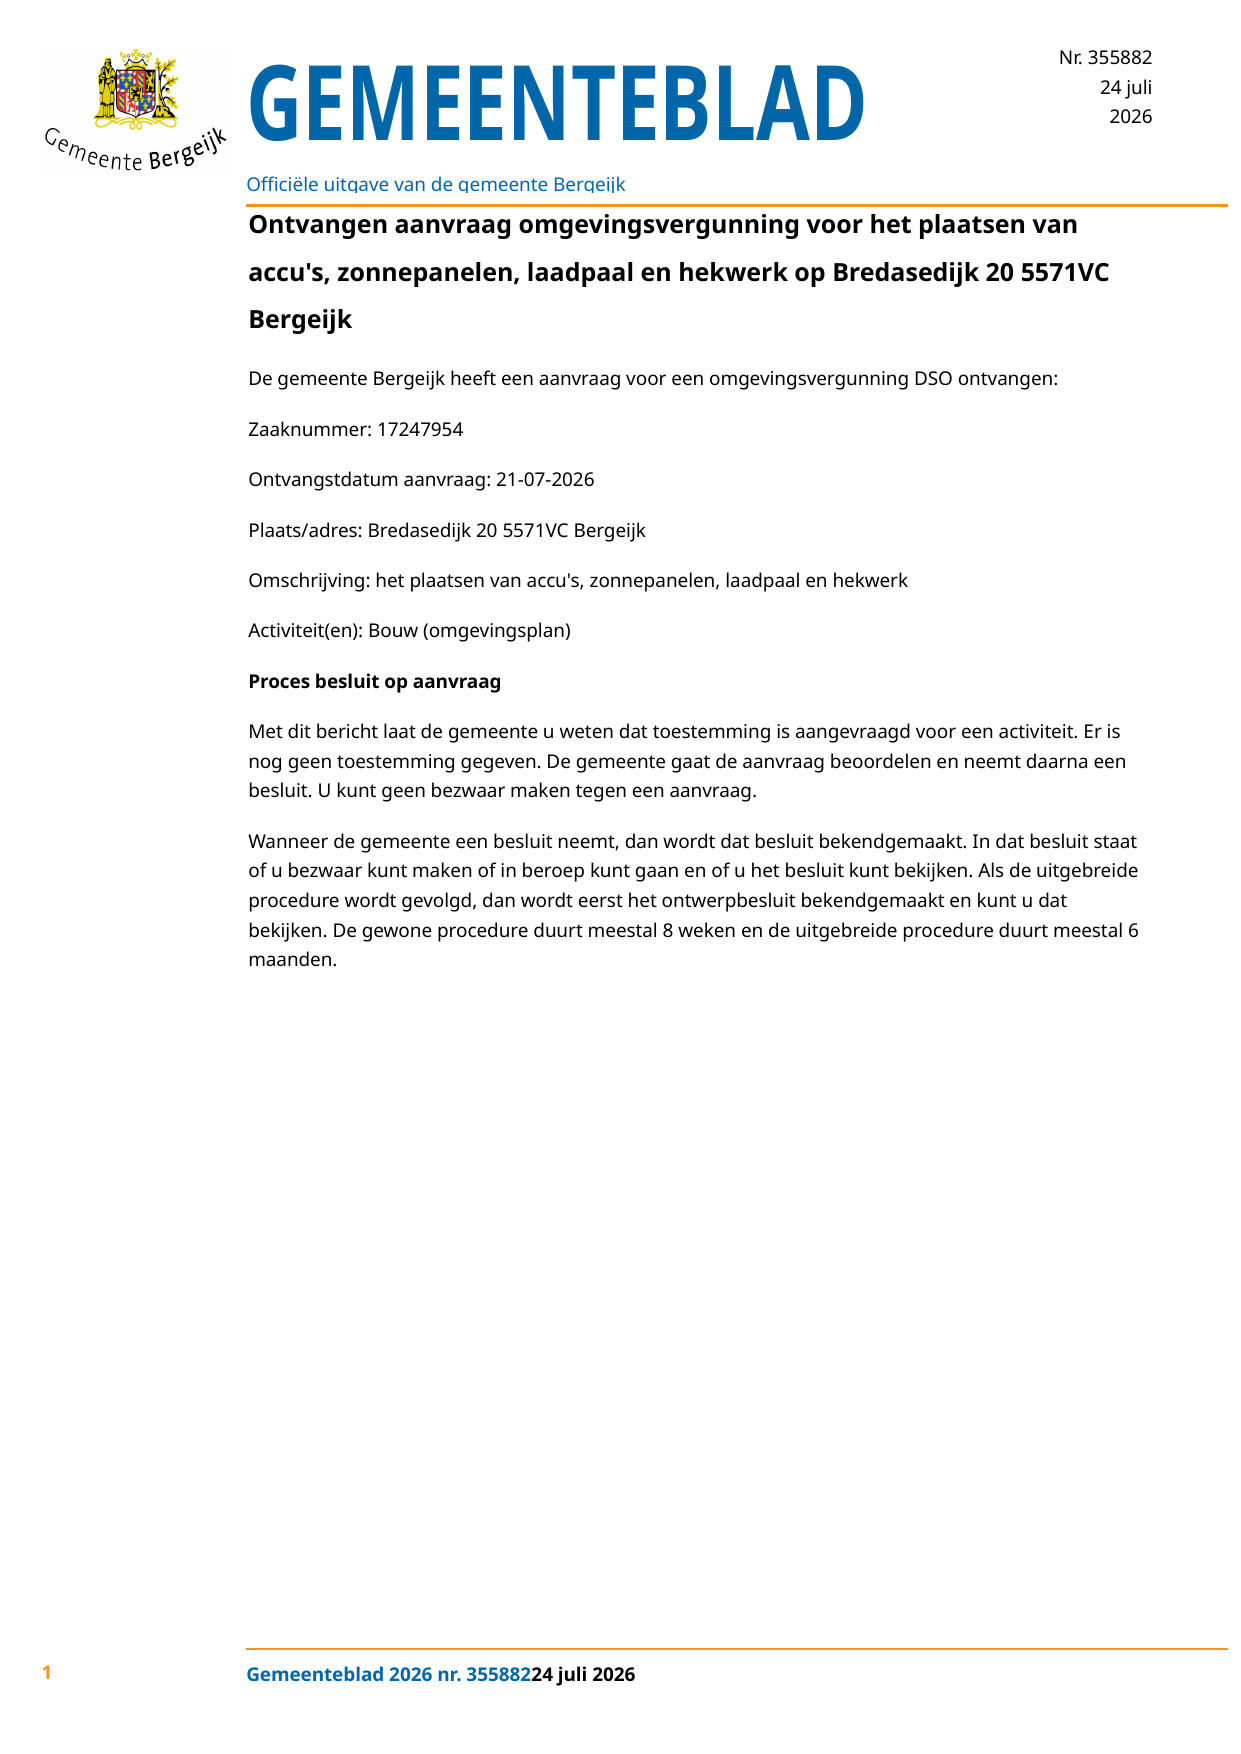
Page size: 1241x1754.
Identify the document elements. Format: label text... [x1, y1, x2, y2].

text Plaats/adres: Bredasedijk 20 5571VC Bergeijk [248, 517, 1152, 542]
text Ontvangen aanvraag omgevingsvergunning voor het plaatsen van accu's, zonnepanelen, laadpaal en hekwerk op Bredasedijk 20 5571VC Bergeijk [248, 207, 1152, 336]
text Proces besluit op aanvraag [248, 668, 1152, 694]
text Wanneer de gemeente een besluit neemt, dan wordt dat besluit bekendgemaakt. In dat besluit staat of u bezwaar kunt maken of in beroep kunt gaan en of u het besluit kunt bekijken. Als de uitgebreide procedure wordt gevolgd, dan wordt eerst het ontwerpbesluit bekendgemaakt en kunt u dat bekijken. De gewone procedure duurt meestal 8 weken en de uitgebreide procedure duurt meestal 6 maanden. [248, 828, 1152, 972]
text Zaaknummer: 17247954 [248, 416, 1152, 442]
text Activiteit(en): Bouw (omgevingsplan) [248, 618, 1152, 643]
picture [41, 47, 231, 172]
text Met dit bericht laat de gemeente u weten dat toestemming is aangevraagd voor een activiteit. Er is nog geen toestemming gegeven. De gemeente gaat de aanvraag beoordelen en neemt daarna een besluit. U kunt geen bezwaar maken tegen een aanvraag. [248, 718, 1152, 803]
text De gemeente Bergeijk heeft een aanvraag voor een omgevingsvergunning DSO ontvangen: [248, 366, 1152, 391]
text Omschrijving: het plaatsen van accu's, zonnepanelen, laadpaal en hekwerk [248, 567, 1152, 593]
text Ontvangstdatum aanvraag: 21-07-2026 [248, 466, 1152, 492]
